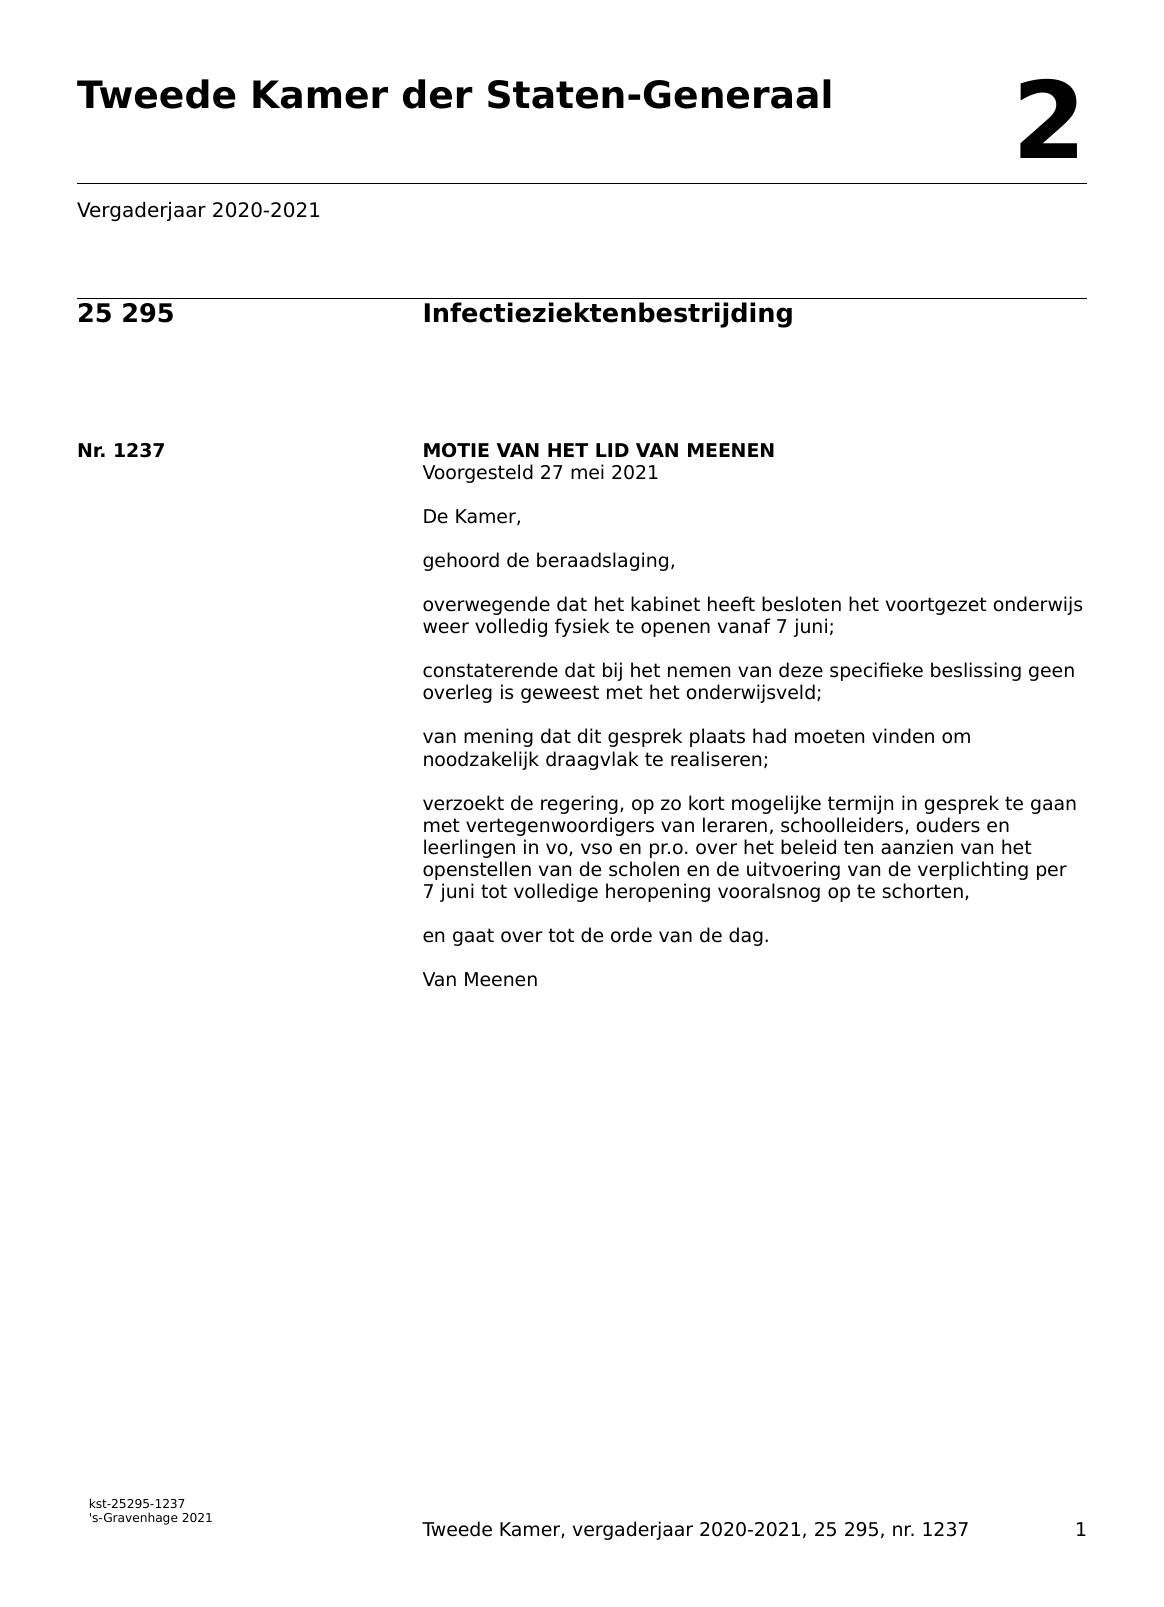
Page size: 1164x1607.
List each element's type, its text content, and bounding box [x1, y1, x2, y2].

text De Kamer, [422, 506, 1087, 528]
text verzoekt de regering, op zo kort mogelijke termijn in gesprek te gaan met vertegenwoordigers van leraren, schoolleiders, ouders en leerlingen in vo, vso en pr.o. over het beleid ten aanzien van het openstellen van de scholen en de uitvoering van de verplichting per 7 juni tot volledige heropening vooralsnog op te schorten, [422, 793, 1087, 902]
text kst-25295-1237 [88, 1497, 323, 1511]
text 's-Gravenhage 2021 [88, 1511, 323, 1525]
text Voorgesteld 27 mei 2021 [422, 462, 1087, 484]
table_header Tweede Kamer der Staten-Generaal [77, 59, 886, 183]
table_cell Vergaderjaar 2020-2021 [77, 184, 1087, 298]
table_header 2 [886, 59, 1087, 183]
text overwegende dat het kabinet heeft besloten het voortgezet onderwijs weer volledig fysiek te openen vanaf 7 juni; [422, 594, 1087, 638]
text constaterende dat bij het nemen van deze specifieke beslissing geen overleg is geweest met het onderwijsveld; [422, 660, 1087, 704]
text gehoord de beraadslaging, [422, 550, 1087, 572]
subtitle Nr. 1237 MOTIE VAN HET LID VAN MEENEN [77, 440, 1087, 462]
subtitle 25 295 Infectieziektenbestrijding [77, 299, 1087, 329]
text van mening dat dit gesprek plaats had moeten vinden om noodzakelijk draagvlak te realiseren; [422, 726, 1087, 770]
text en gaat over tot de orde van de dag. [422, 925, 1087, 947]
text Van Meenen [422, 969, 1087, 991]
